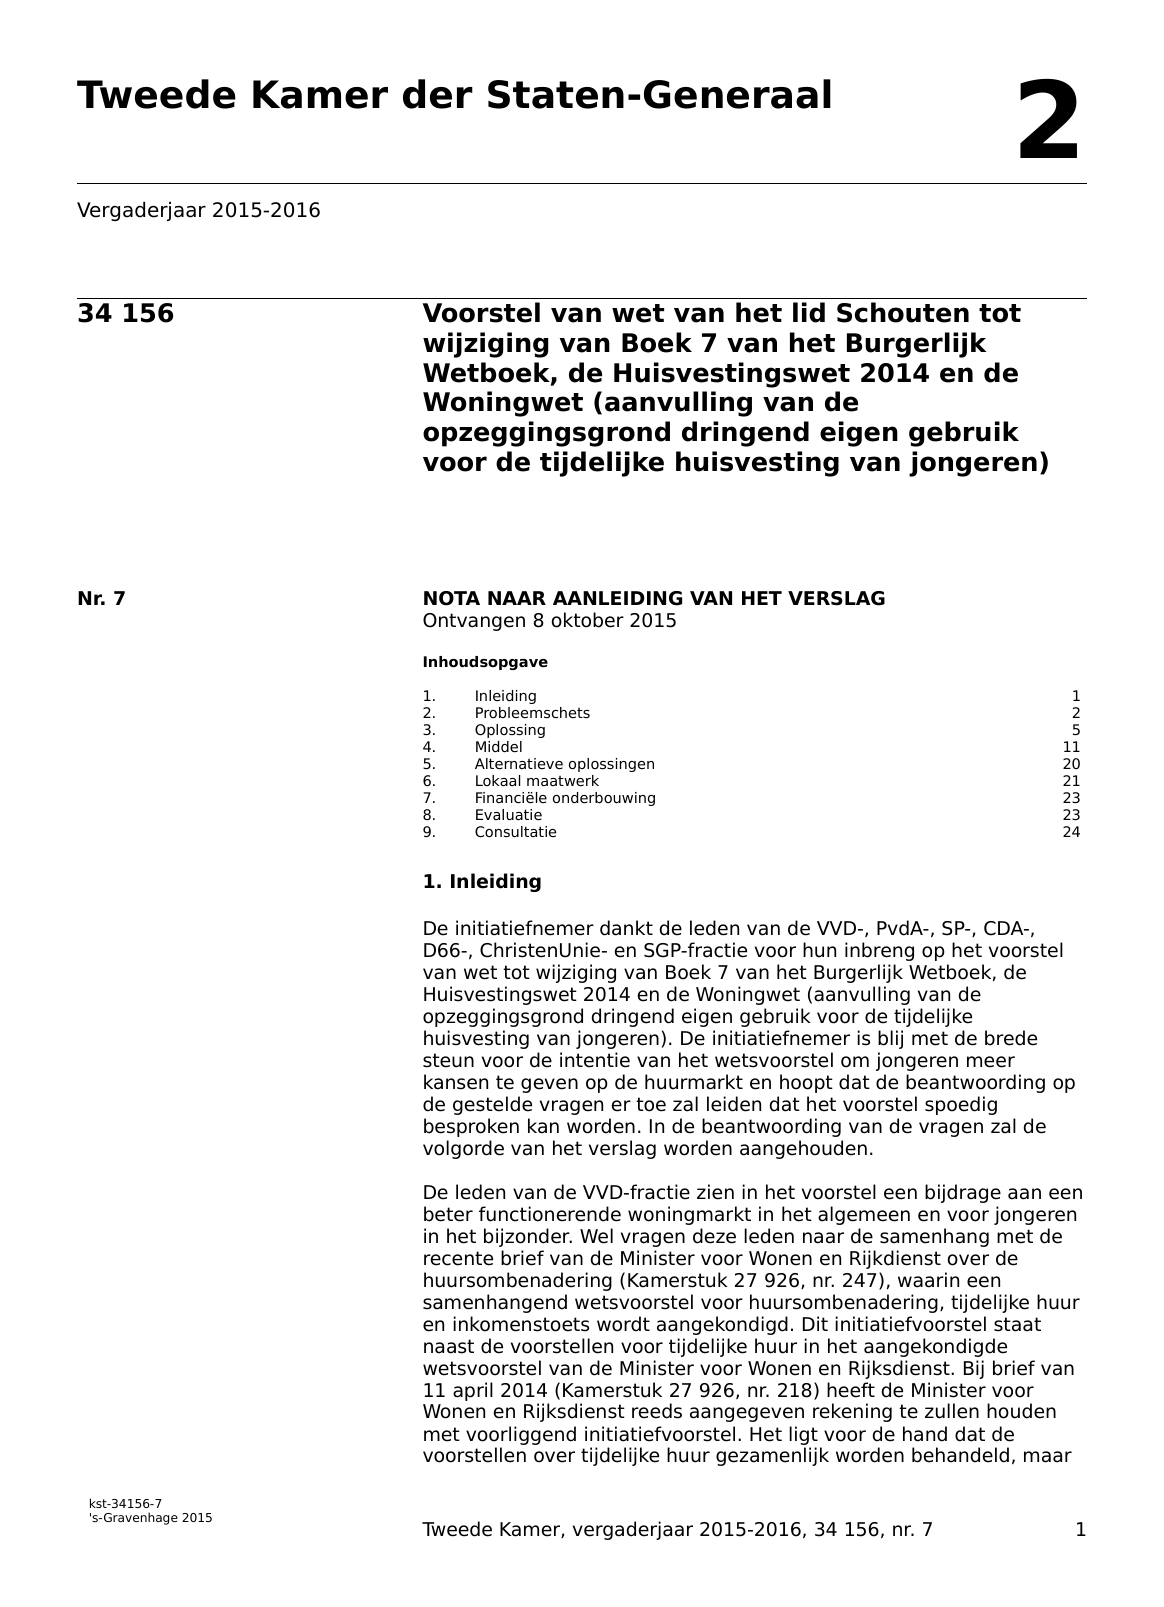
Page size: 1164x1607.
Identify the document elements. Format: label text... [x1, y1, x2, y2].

table_cell 4. [422, 739, 469, 756]
table_cell Inleiding [469, 688, 1025, 705]
table_cell Financiële onderbouwing [469, 790, 1025, 807]
table_cell Middel [469, 739, 1025, 756]
table_cell Oplossing [469, 722, 1025, 739]
table_cell 23 [1025, 790, 1087, 807]
table_cell 2 [1025, 705, 1087, 722]
table_cell 1. [422, 688, 469, 705]
text kst-34156-7 [88, 1497, 323, 1511]
table_cell [422, 671, 469, 688]
text Ontvangen 8 oktober 2015 [422, 610, 1087, 632]
table_cell 3. [422, 722, 469, 739]
table_cell [469, 671, 1025, 688]
table_cell 1 [1025, 688, 1087, 705]
table_cell 21 [1025, 773, 1087, 790]
table_cell Probleemschets [469, 705, 1025, 722]
table_cell 6. [422, 773, 469, 790]
table_header 2 [886, 59, 1087, 183]
table_cell Evaluatie [469, 807, 1025, 824]
table_cell 9. [422, 824, 469, 841]
table_cell Lokaal maatwerk [469, 773, 1025, 790]
table_cell 7. [422, 790, 469, 807]
table_cell 8. [422, 807, 469, 824]
table_cell Consultatie [469, 824, 1025, 841]
table_cell 5 [1025, 722, 1087, 739]
text De initiatiefnemer dankt de leden van de VVD-, PvdA-, SP-, CDA-, D66-, ChristenUnie- en SGP-fractie voor hun inbreng op het voorstel van wet tot wijziging van Boek 7 van het Burgerlijk Wetboek, de Huisvestingswet 2014 en de Woningwet (aanvulling van de opzeggingsgrond dringend eigen gebruik voor de tijdelijke huisvesting van jongeren). De initiatiefnemer is blij met de brede steun voor de intentie van het wetsvoorstel om jongeren meer kansen te geven op de huurmarkt en hoopt dat de beantwoording op de gestelde vragen er toe zal leiden dat het voorstel spoedig besproken kan worden. In de beantwoording van de vragen zal de volgorde van het verslag worden aangehouden. [422, 918, 1087, 1159]
table_header Inhoudsopgave [422, 654, 1025, 671]
table_cell 11 [1025, 739, 1087, 756]
table_cell 2. [422, 705, 469, 722]
table_cell 24 [1025, 824, 1087, 841]
table_header [1025, 654, 1087, 671]
table_cell 23 [1025, 807, 1087, 824]
text De leden van de VVD-fractie zien in het voorstel een bijdrage aan een beter functionerende woningmarkt in het algemeen en voor jongeren in het bijzonder. Wel vragen deze leden naar de samenhang met de recente brief van de Minister voor Wonen en Rijkdienst over de huursombenadering (Kamerstuk 27 926, nr. 247), waarin een samenhangend wetsvoorstel voor huursombenadering, tijdelijke huur en inkomenstoets wordt aangekondigd. Dit initiatiefvoorstel staat naast de voorstellen voor tijdelijke huur in het aangekondigde wetsvoorstel van de Minister voor Wonen en Rijksdienst. Bij brief van 11 april 2014 (Kamerstuk 27 926, nr. 218) heeft de Minister voor Wonen en Rijksdienst reeds aangegeven rekening te zullen houden met voorliggend initiatiefvoorstel. Het ligt voor de hand dat de voorstellen over tijdelijke huur gezamenlijk worden behandeld, maar [422, 1182, 1087, 1467]
table_cell 20 [1025, 756, 1087, 773]
subtitle Nr. 7 NOTA NAAR AANLEIDING VAN HET VERSLAG [77, 588, 1087, 610]
table_header Tweede Kamer der Staten-Generaal [77, 59, 886, 183]
text 's-Gravenhage 2015 [88, 1511, 323, 1525]
table_cell Vergaderjaar 2015-2016 [77, 184, 1087, 298]
table_cell 5. [422, 756, 469, 773]
subtitle 34 156 Voorstel van wet van het lid Schouten tot wijziging van Boek 7 van het Burgerlijk Wetboek, de Huisvestingswet 2014 en de Woningwet (aanvulling van de opzeggingsgrond dringend eigen gebruik voor de tijdelijke huisvesting van jongeren) [77, 299, 1087, 477]
table_cell Alternatieve oplossingen [469, 756, 1025, 773]
table_cell [1025, 671, 1087, 688]
subtitle 1. Inleiding [422, 871, 1087, 893]
